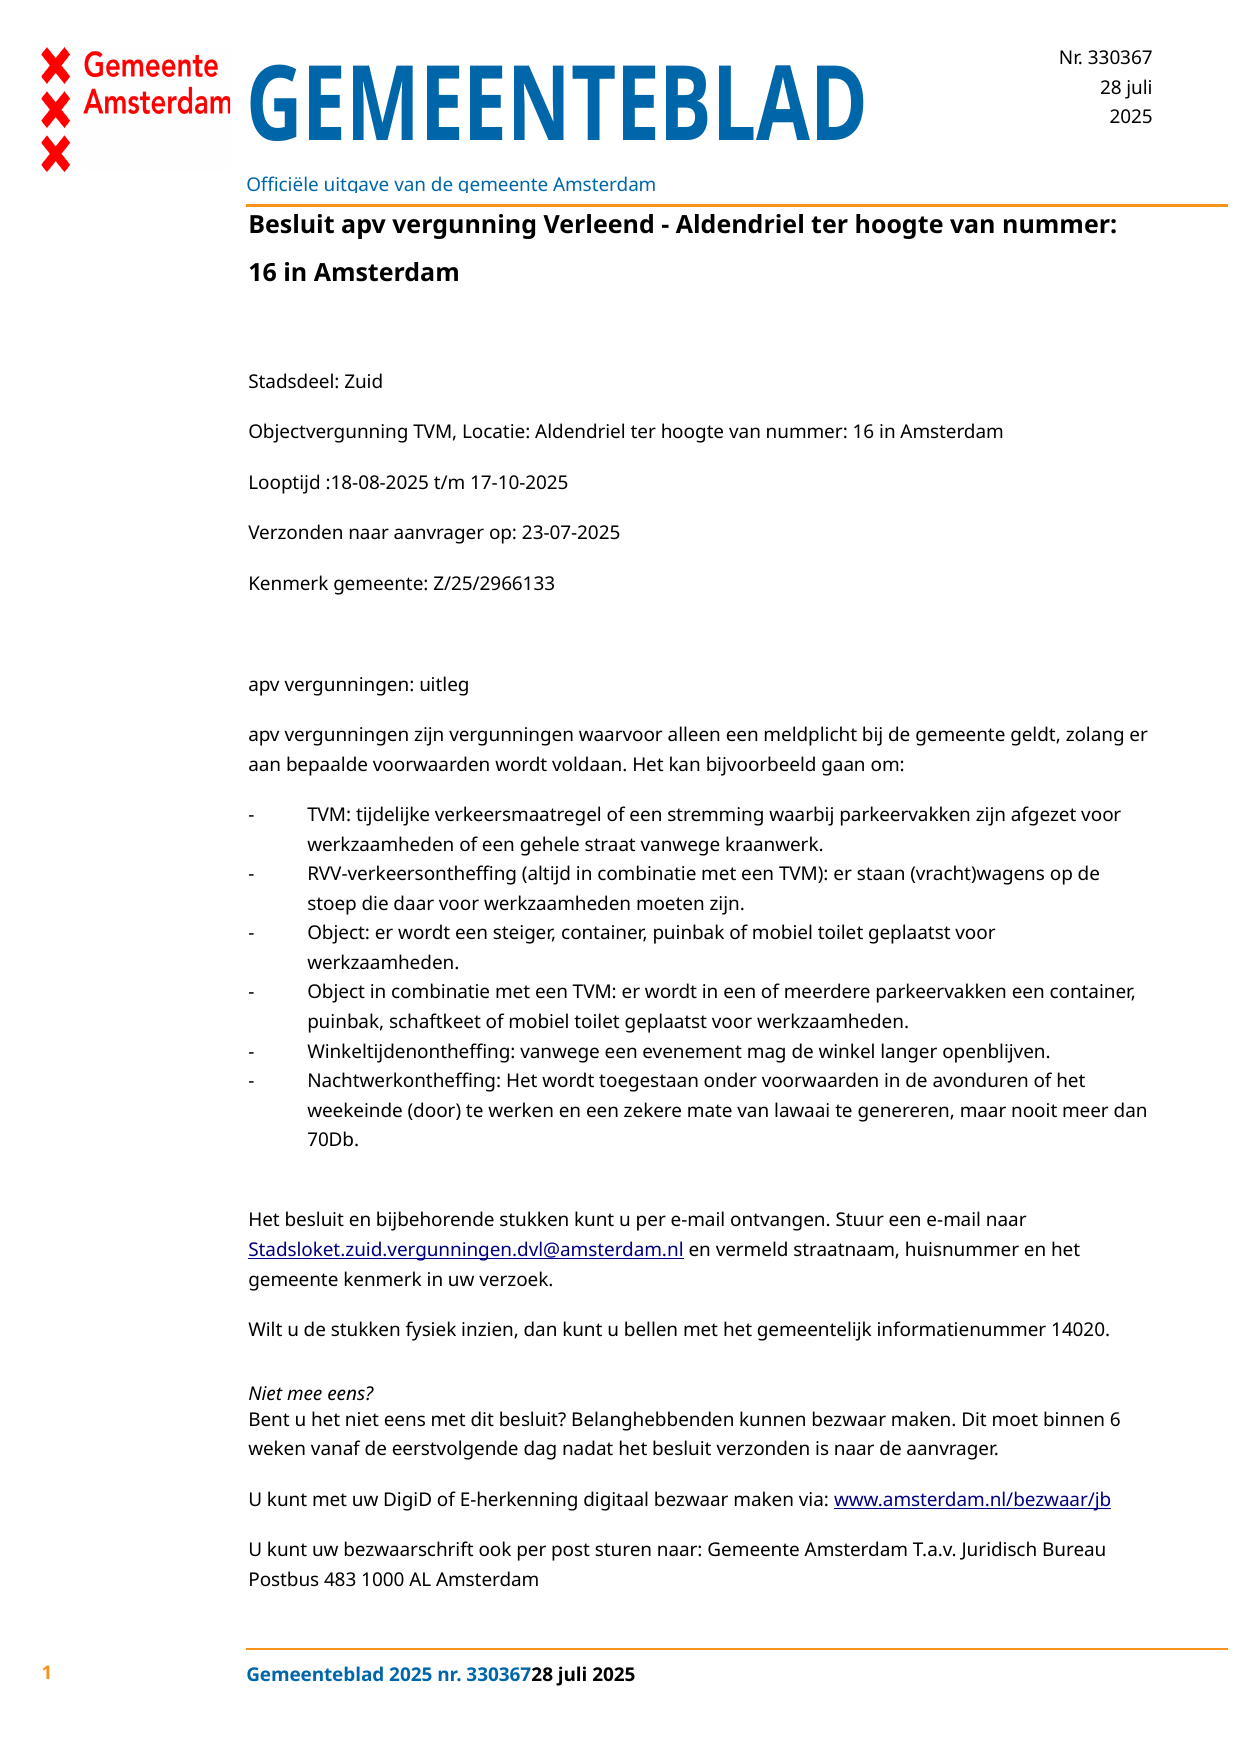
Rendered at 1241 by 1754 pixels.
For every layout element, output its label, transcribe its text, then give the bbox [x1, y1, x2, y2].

text apv vergunningen zijn vergunningen waarvoor alleen een meldplicht bij de gemeente geldt, zolang er aan bepaalde voorwaarden wordt voldaan. Het kan bijvoorbeeld gaan om: [248, 721, 1152, 777]
list RVV-verkeersontheffing (altijd in combinatie met een TVM): er staan (vracht)wagens op de stoep die daar voor werkzaamheden moeten zijn. [248, 860, 1152, 916]
text Bent u het niet eens met dit besluit? Belanghebbenden kunnen bezwaar maken. Dit moet binnen 6 weken vanaf de eerstvolgende dag nadat het besluit verzonden is naar de aanvrager. [248, 1406, 1152, 1461]
text Het besluit en bijbehorende stukken kunt u per e-mail ontvangen. Stuur een e-mail naar Stadsloket.zuid.vergunningen.dvl@amsterdam.nl en vermeld straatnaam, huisnummer en het gemeente kenmerk in uw verzoek. [248, 1207, 1152, 1292]
text Objectvergunning TVM, Locatie: Aldendriel ter hoogte van nummer: 16 in Amsterdam [248, 419, 1152, 444]
text apv vergunningen: uitleg [248, 671, 1152, 697]
text Stadsdeel: Zuid [248, 368, 1152, 394]
list Object in combinatie met een TVM: er wordt in een of meerdere parkeervakken een container, puinbak, schaftkeet of mobiel toilet geplaatst voor werkzaamheden. [248, 979, 1152, 1034]
text Kenmerk gemeente: Z/25/2966133 [248, 570, 1152, 596]
text Verzonden naar aanvrager op: 23-07-2025 [248, 519, 1152, 545]
text Besluit apv vergunning Verleend - Aldendriel ter hoogte van nummer: 16 in Amsterdam [248, 207, 1152, 288]
list Object: er wordt een steiger, container, puinbak of mobiel toilet geplaatst voor werkzaamheden. [248, 919, 1152, 975]
text Looptijd :18-08-2025 t/m 17-10-2025 [248, 469, 1152, 495]
list Winkeltijdenontheffing: vanwege een evenement mag de winkel langer openblijven. [248, 1038, 1152, 1064]
text U kunt uw bezwaarschrift ook per post sturen naar: Gemeente Amsterdam T.a.v. Juridisch Bureau Postbus 483 1000 AL Amsterdam [248, 1536, 1152, 1592]
list TVM: tijdelijke verkeersmaatregel of een stremming waarbij parkeervakken zijn afgezet voor werkzaamheden of een gehele straat vanwege kraanwerk. [248, 801, 1152, 857]
list Nachtwerkontheffing: Het wordt toegestaan onder voorwaarden in de avonduren of het weekeinde (door) te werken en een zekere mate van lawaai te genereren, maar nooit meer dan 70Db. [248, 1067, 1152, 1152]
text Niet mee eens? [248, 1380, 1152, 1406]
text U kunt met uw DigiD of E-herkenning digitaal bezwaar maken via: www.amsterdam.nl/bezwaar/jb [248, 1486, 1152, 1512]
text Wilt u de stukken fysiek inzien, dan kunt u bellen met het gemeentelijk informatienummer 14020. [248, 1316, 1152, 1342]
picture [41, 47, 231, 172]
